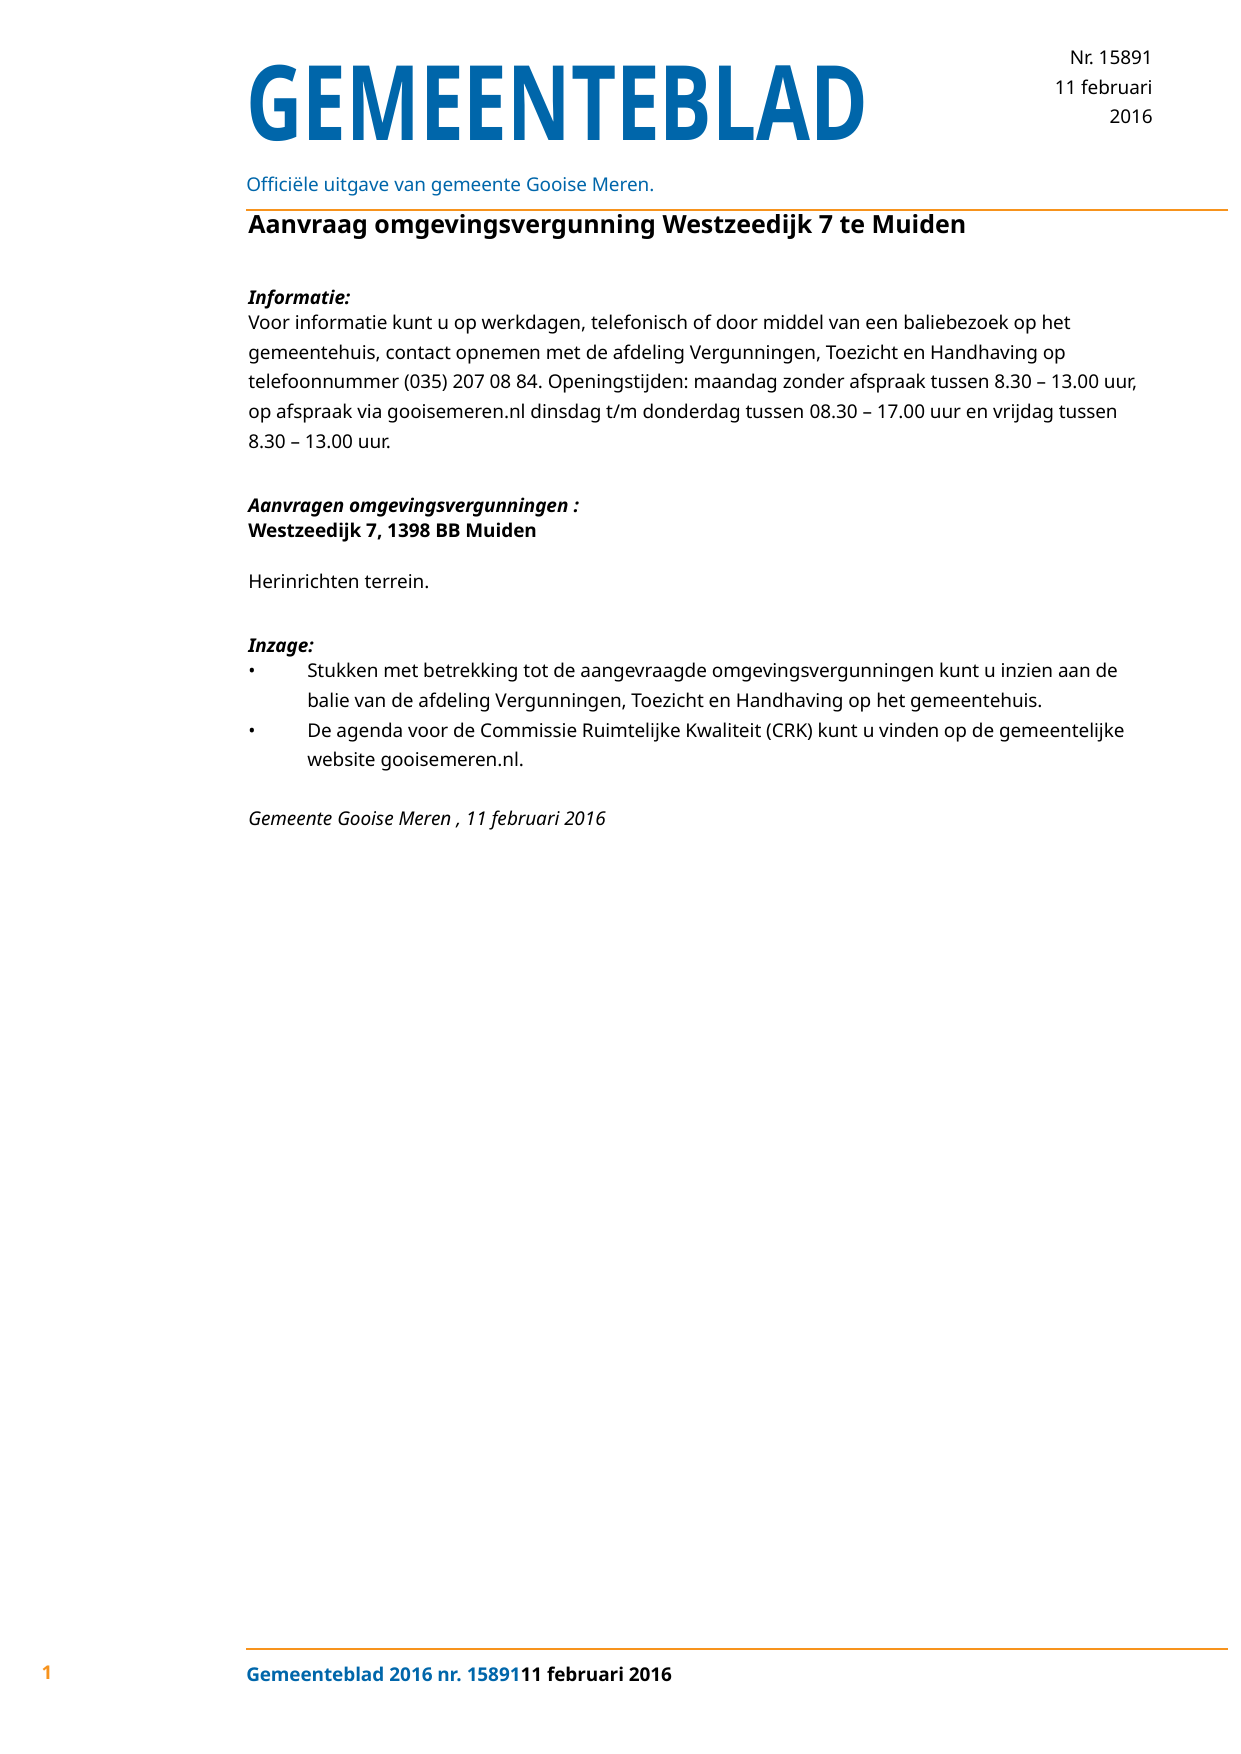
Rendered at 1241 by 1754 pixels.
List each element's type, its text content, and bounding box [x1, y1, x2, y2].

text Gemeente Gooise Meren , 11 februari 2016 [248, 806, 1152, 831]
list Stukken met betrekking tot de aangevraagde omgevingsvergunningen kunt u inzien aan de balie van de afdeling Vergunningen, Toezicht en Handhaving op het gemeentehuis. [248, 658, 1152, 713]
text Herinrichten terrein. [248, 568, 1152, 594]
text Informatie: [248, 284, 1152, 309]
list De agenda voor de Commissie Ruimtelijke Kwaliteit (CRK) kunt u vinden op de gemeentelijke website gooisemeren.nl. [248, 717, 1152, 772]
text Voor informatie kunt u op werkdagen, telefonisch of door middel van een baliebezoek op het gemeentehuis, contact opnemen met de afdeling Vergunningen, Toezicht en Handhaving op telefoonnummer (035) 207 08 84. Openingstijden: maandag zonder afspraak tussen 8.30 – 13.00 uur, op afspraak via gooisemeren.nl dinsdag t/m donderdag tussen 08.30 – 17.00 uur en vrijdag tussen 8.30 – 13.00 uur. [248, 309, 1152, 454]
picture [41, 47, 231, 172]
text Westzeedijk 7, 1398 BB Muiden [248, 518, 1152, 543]
text Inzage: [248, 632, 1152, 658]
text Aanvraag omgevingsvergunning Westzeedijk 7 te Muiden [248, 211, 1152, 241]
text Aanvragen omgevingsvergunningen : [248, 492, 1152, 518]
